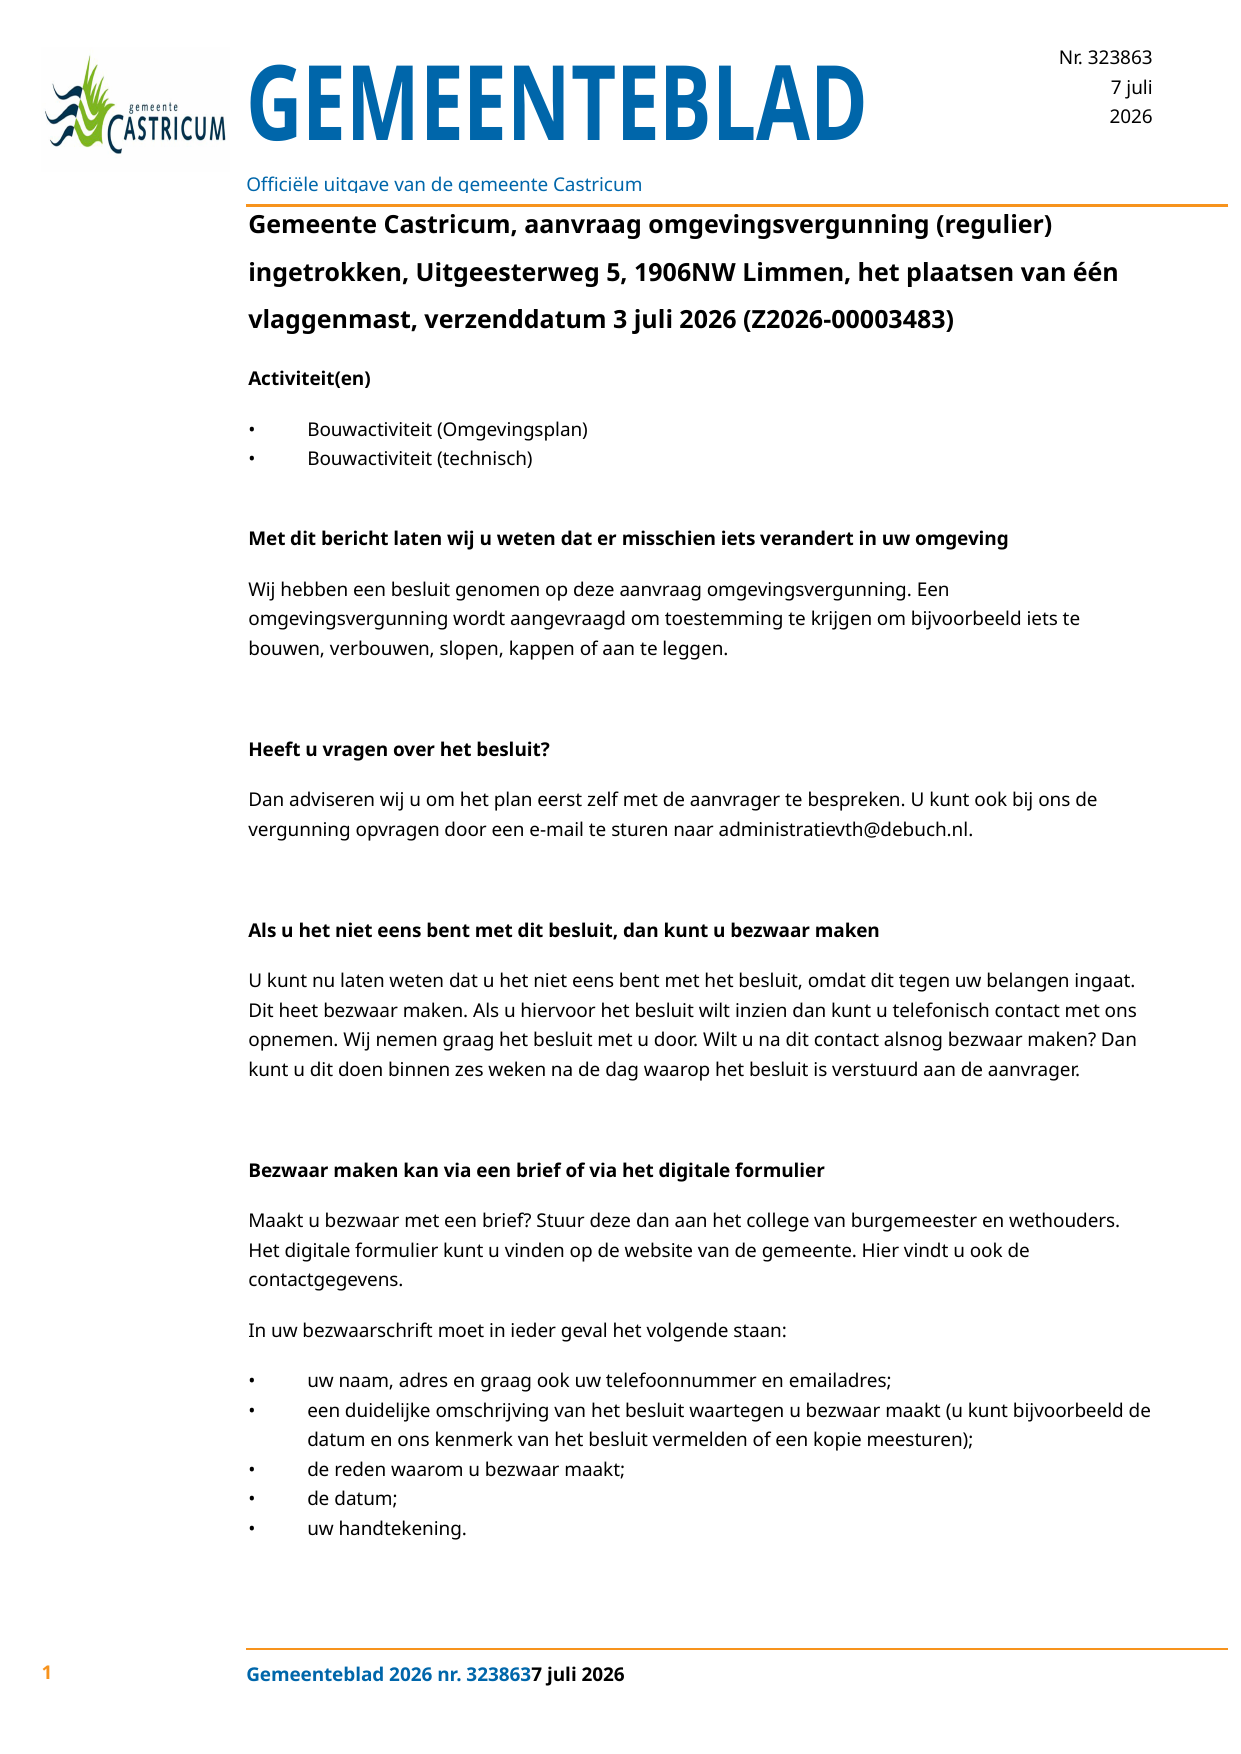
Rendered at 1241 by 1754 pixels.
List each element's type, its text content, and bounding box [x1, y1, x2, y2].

text Dan adviseren wij u om het plan eerst zelf met de aanvrager te bespreken. U kunt ook bij ons de vergunning opvragen door een e-mail te sturen naar administratievth@debuch.nl. [248, 786, 1152, 842]
text Wij hebben een besluit genomen op deze aanvraag omgevingsvergunning. Een omgevingsvergunning wordt aangevraagd om toestemming te krijgen om bijvoorbeeld iets te bouwen, verbouwen, slopen, kappen of aan te leggen. [248, 576, 1152, 661]
list een duidelijke omschrijving van het besluit waartegen u bezwaar maakt (u kunt bijvoorbeeld de datum en ons kenmerk van het besluit vermelden of een kopie meesturen); [248, 1397, 1152, 1452]
text Heeft u vragen over het besluit? [248, 736, 1152, 762]
text Activiteit(en) [248, 366, 1152, 391]
text Bezwaar maken kan via een brief of via het digitale formulier [248, 1157, 1152, 1182]
text Maakt u bezwaar met een brief? Stuur deze dan aan het college van burgemeester en wethouders. Het digitale formulier kunt u vinden op de website van de gemeente. Hier vindt u ook de contactgegevens. [248, 1207, 1152, 1292]
list Bouwactiviteit (Omgevingsplan) [248, 416, 1152, 442]
text Als u het niet eens bent met dit besluit, dan kunt u bezwaar maken [248, 917, 1152, 942]
list Bouwactiviteit (technisch) [248, 446, 1152, 471]
list uw handtekening. [248, 1515, 1152, 1541]
picture [41, 47, 231, 172]
text Met dit bericht laten wij u weten dat er misschien iets verandert in uw omgeving [248, 526, 1152, 551]
list de datum; [248, 1486, 1152, 1511]
list de reden waarom u bezwaar maakt; [248, 1456, 1152, 1482]
text In uw bezwaarschrift moet in ieder geval het volgende staan: [248, 1317, 1152, 1342]
list uw naam, adres en graag ook uw telefoonnummer en emailadres; [248, 1367, 1152, 1393]
text Gemeente Castricum, aanvraag omgevingsvergunning (regulier) ingetrokken, Uitgeesterweg 5, 1906NW Limmen, het plaatsen van één vlaggenmast, verzenddatum 3 juli 2026 (Z2026-00003483) [248, 207, 1152, 336]
text U kunt nu laten weten dat u het niet eens bent met het besluit, omdat dit tegen uw belangen ingaat. Dit heet bezwaar maken. Als u hiervoor het besluit wilt inzien dan kunt u telefonisch contact met ons opnemen. Wij nemen graag het besluit met u door. Wilt u na dit contact alsnog bezwaar maken? Dan kunt u dit doen binnen zes weken na de dag waarop het besluit is verstuurd aan de aanvrager. [248, 967, 1152, 1082]
